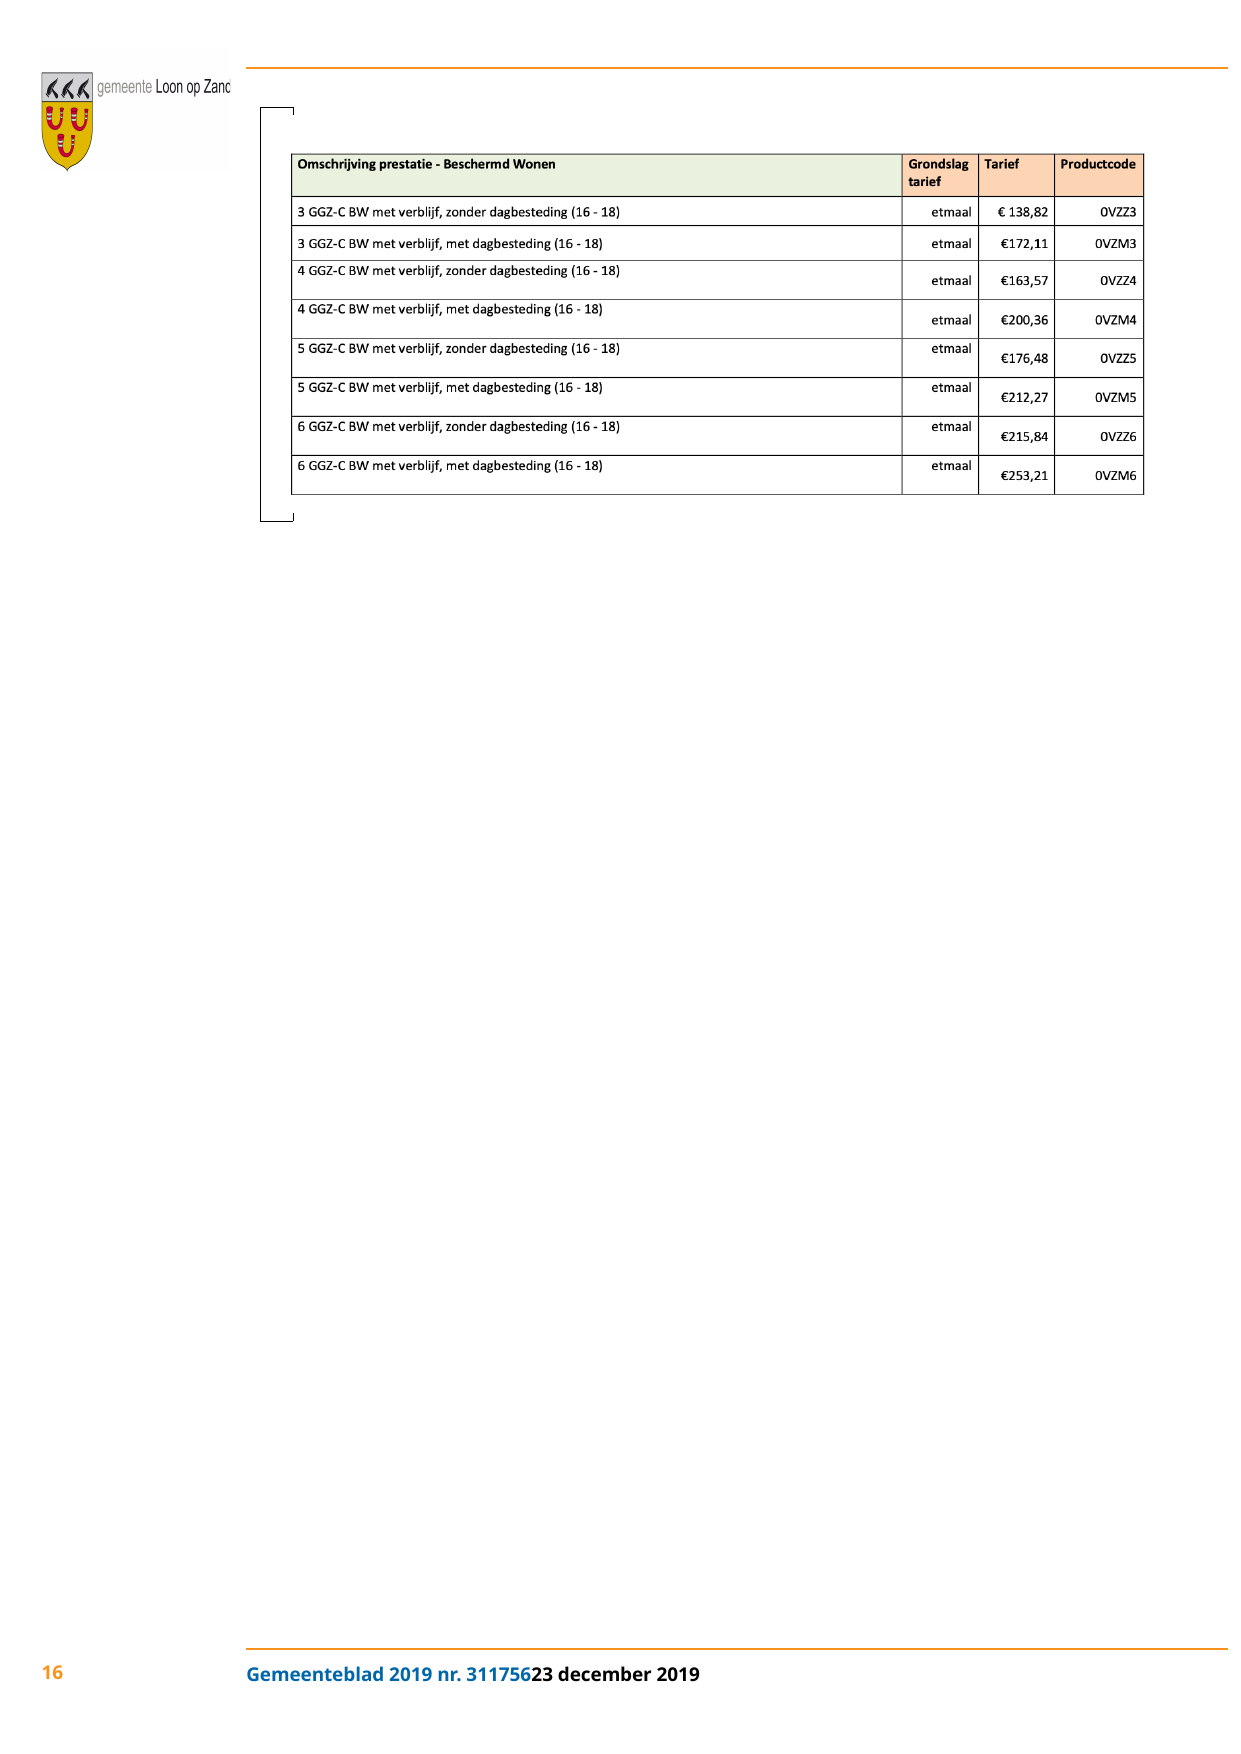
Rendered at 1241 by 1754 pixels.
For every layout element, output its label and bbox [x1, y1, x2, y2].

picture [268, 115, 1173, 513]
picture [41, 47, 231, 172]
